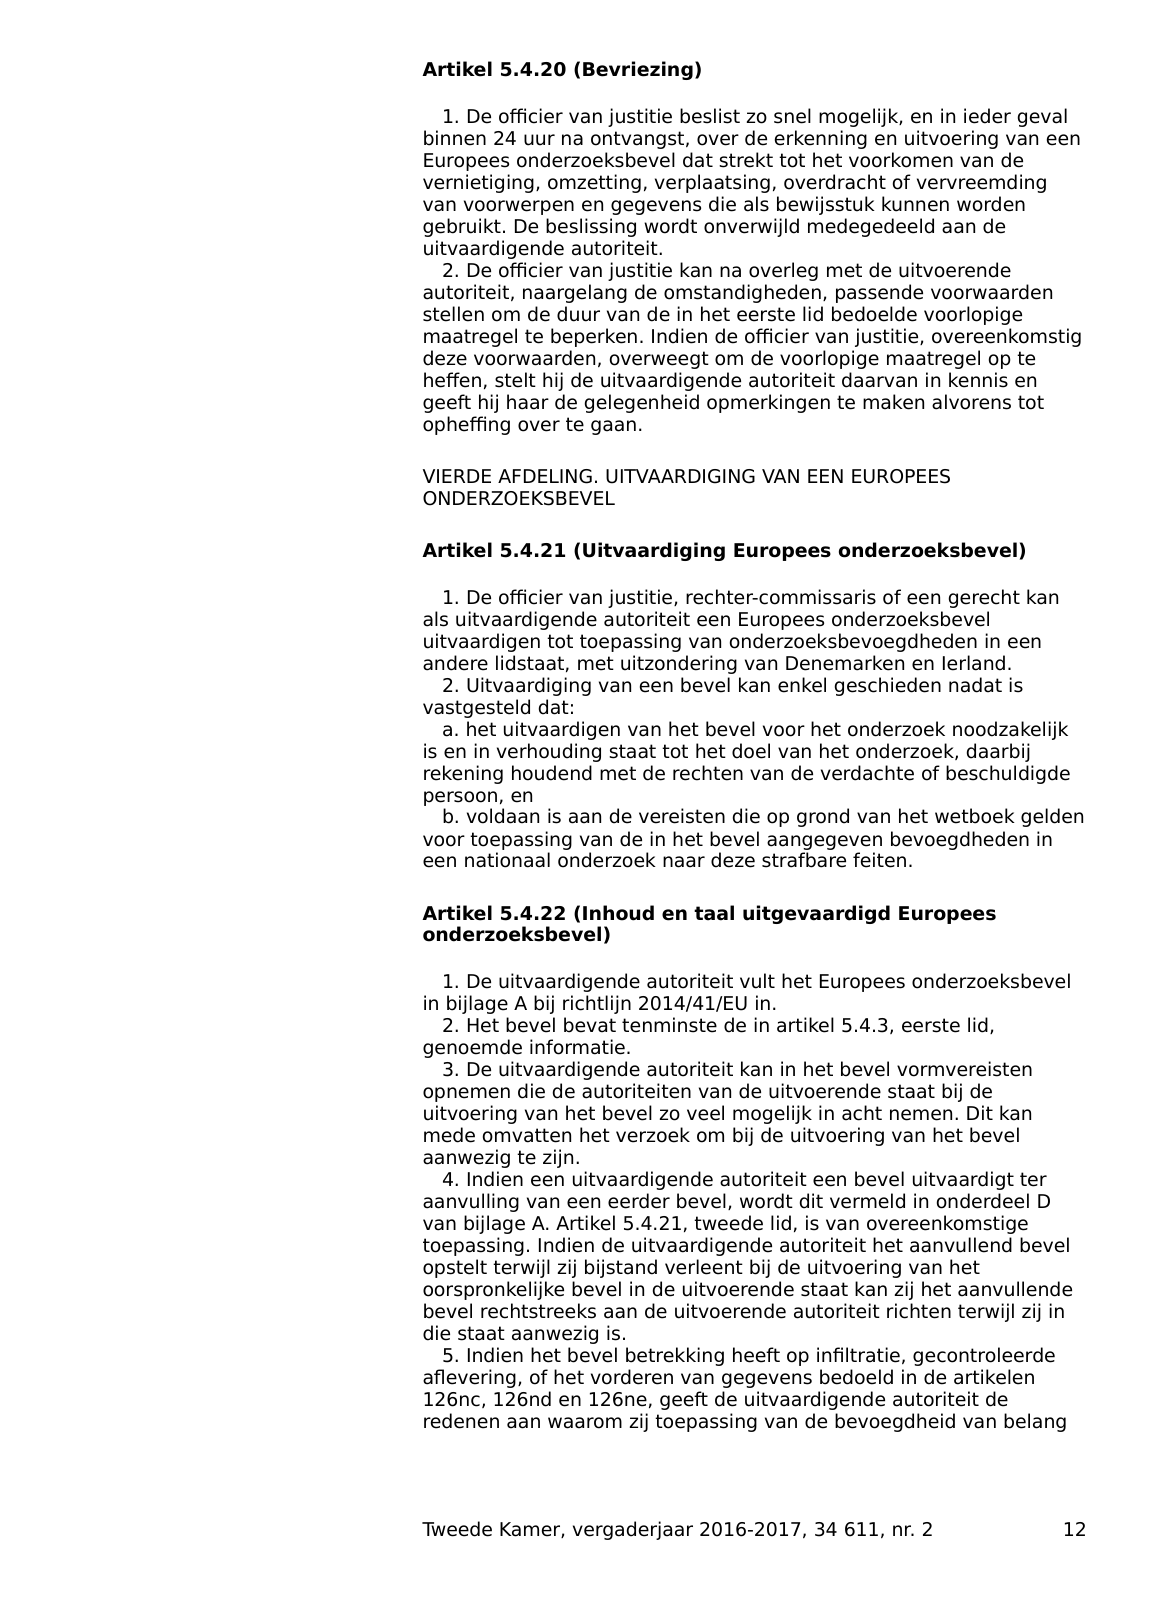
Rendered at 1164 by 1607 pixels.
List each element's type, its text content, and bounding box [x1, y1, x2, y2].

subtitle Artikel 5.4.21 (Uitvaardiging Europees onderzoeksbevel) [422, 540, 1087, 562]
text b. voldaan is aan de vereisten die op grond van het wetboek gelden voor toepassing van de in het bevel aangegeven bevoegdheden in een nationaal onderzoek naar deze strafbare feiten. [422, 806, 1087, 872]
text 1. De uitvaardigende autoriteit vult het Europees onderzoeksbevel in bijlage A bij richtlijn 2014/41/EU in. [422, 971, 1087, 1015]
text 2. Het bevel bevat tenminste de in artikel 5.4.3, eerste lid, genoemde informatie. [422, 1015, 1087, 1059]
text 1. De officier van justitie beslist zo snel mogelijk, en in ieder geval binnen 24 uur na ontvangst, over de erkenning en uitvoering van een Europees onderzoeksbevel dat strekt tot het voorkomen van de vernietiging, omzetting, verplaatsing, overdracht of vervreemding van voorwerpen en gegevens die als bewijsstuk kunnen worden gebruikt. De beslissing wordt onverwijld medegedeeld aan de uitvaardigende autoriteit. [422, 106, 1087, 260]
text 2. De officier van justitie kan na overleg met de uitvoerende autoriteit, naargelang de omstandigheden, passende voorwaarden stellen om de duur van de in het eerste lid bedoelde voorlopige maatregel te beperken. Indien de officier van justitie, overeenkomstig deze voorwaarden, overweegt om de voorlopige maatregel op te heffen, stelt hij de uitvaardigende autoriteit daarvan in kennis en geeft hij haar de gelegenheid opmerkingen te maken alvorens tot opheffing over te gaan. [422, 260, 1087, 436]
text a. het uitvaardigen van het bevel voor het onderzoek noodzakelijk is en in verhouding staat tot het doel van het onderzoek, daarbij rekening houdend met de rechten van de verdachte of beschuldigde persoon, en [422, 718, 1087, 806]
subtitle Artikel 5.4.22 (Inhoud en taal uitgevaardigd Europees onderzoeksbevel) [422, 902, 1087, 946]
text 5. Indien het bevel betrekking heeft op infiltratie, gecontroleerde aflevering, of het vorderen van gegevens bedoeld in de artikelen 126nc, 126nd en 126ne, geeft de uitvaardigende autoriteit de redenen aan waarom zij toepassing van de bevoegdheid van belang [422, 1345, 1087, 1433]
text 1. De officier van justitie, rechter-commissaris of een gerecht kan als uitvaardigende autoriteit een Europees onderzoeksbevel uitvaardigen tot toepassing van onderzoeksbevoegdheden in een andere lidstaat, met uitzondering van Denemarken en Ierland. [422, 587, 1087, 674]
text 3. De uitvaardigende autoriteit kan in het bevel vormvereisten opnemen die de autoriteiten van de uitvoerende staat bij de uitvoering van het bevel zo veel mogelijk in acht nemen. Dit kan mede omvatten het verzoek om bij de uitvoering van het bevel aanwezig te zijn. [422, 1059, 1087, 1169]
text 4. Indien een uitvaardigende autoriteit een bevel uitvaardigt ter aanvulling van een eerder bevel, wordt dit vermeld in onderdeel D van bijlage A. Artikel 5.4.21, tweede lid, is van overeenkomstige toepassing. Indien de uitvaardigende autoriteit het aanvullend bevel opstelt terwijl zij bijstand verleent bij de uitvoering van het oorspronkelijke bevel in de uitvoerende staat kan zij het aanvullende bevel rechtstreeks aan de uitvoerende autoriteit richten terwijl zij in die staat aanwezig is. [422, 1169, 1087, 1345]
subtitle VIERDE AFDELING. UITVAARDIGING VAN EEN EUROPEES ONDERZOEKSBEVEL [422, 466, 1087, 510]
subtitle Artikel 5.4.20 (Bevriezing) [422, 59, 1087, 81]
text 2. Uitvaardiging van een bevel kan enkel geschieden nadat is vastgesteld dat: [422, 674, 1087, 718]
